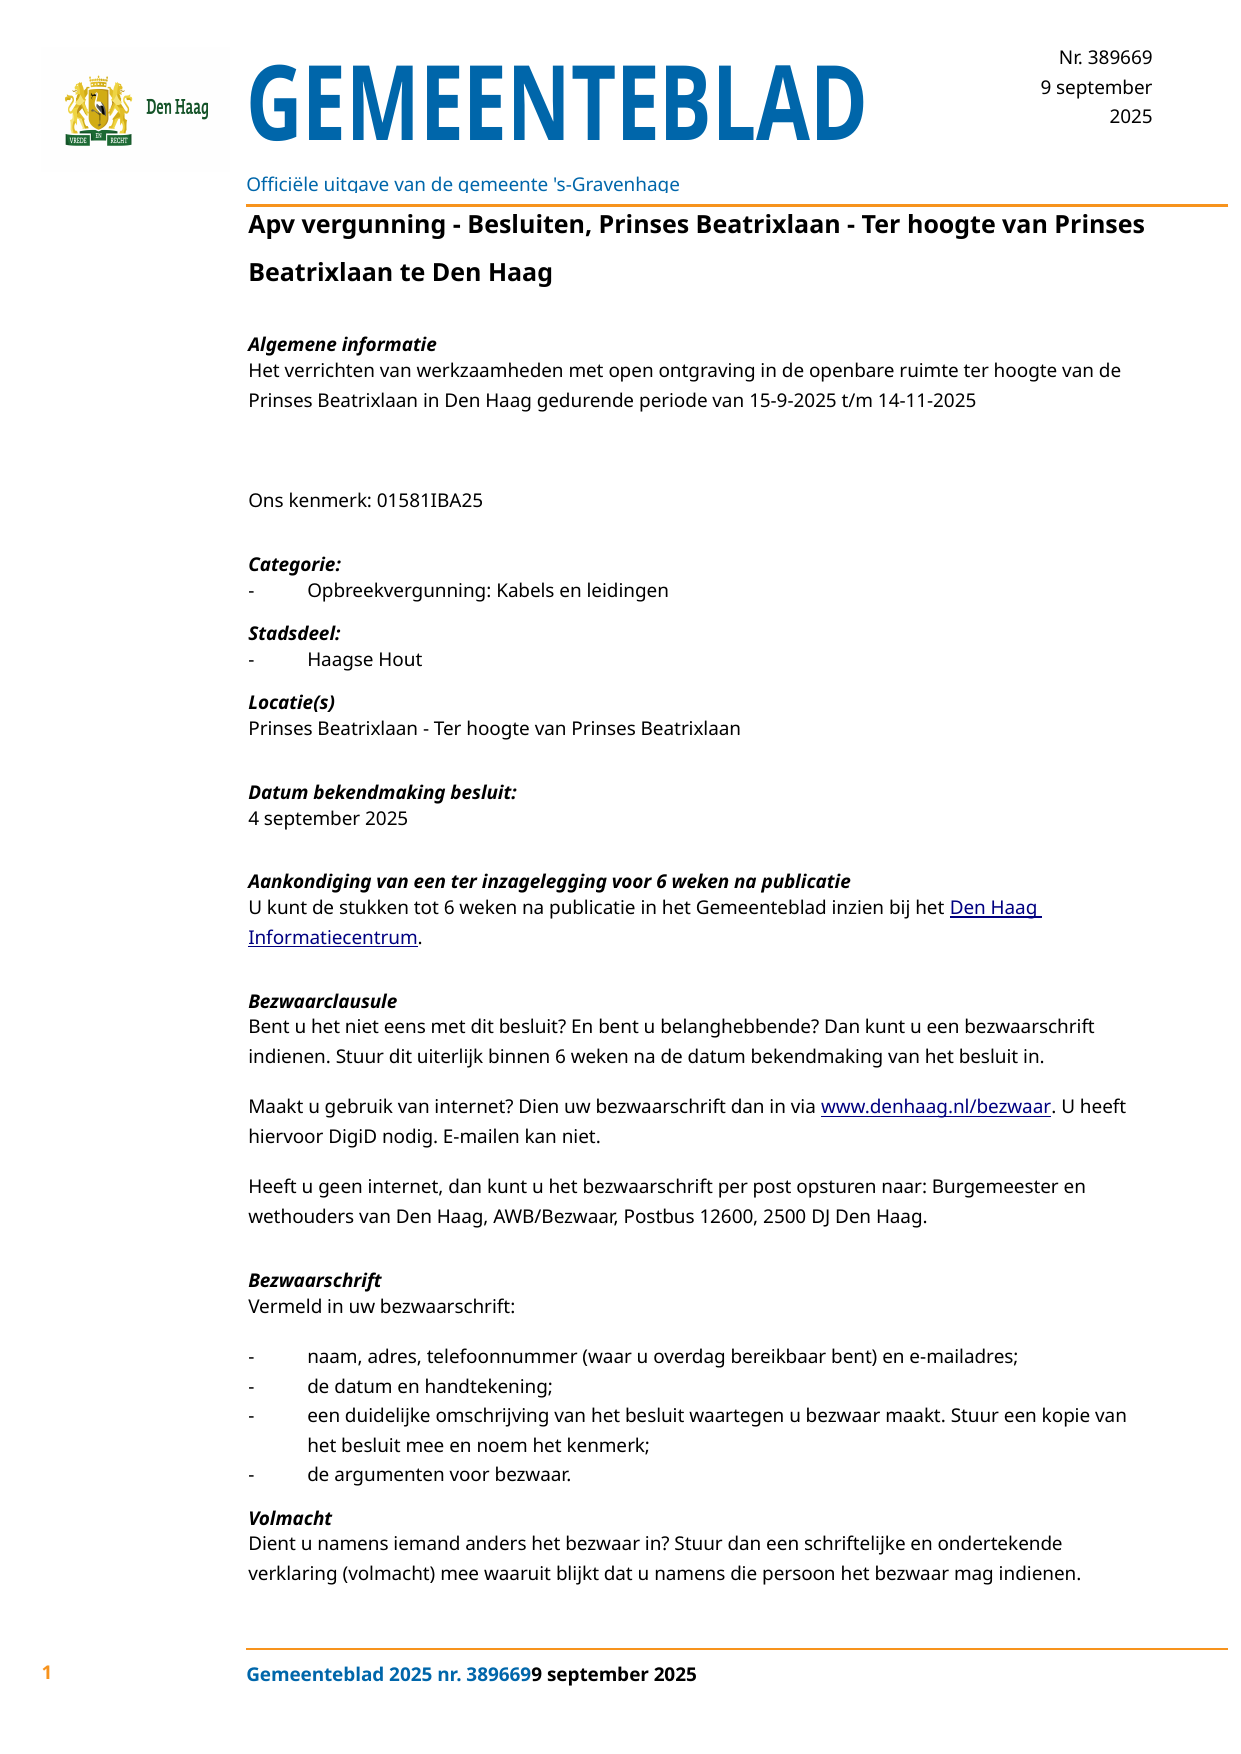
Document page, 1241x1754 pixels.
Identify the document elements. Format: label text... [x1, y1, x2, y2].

text Maakt u gebruik van internet? Dien uw bezwaarschrift dan in via www.denhaag.nl/bezwaar. U heeft hiervoor DigiD nodig. E-mailen kan niet. [248, 1094, 1152, 1149]
text Volmacht [248, 1505, 1152, 1531]
list een duidelijke omschrijving van het besluit waartegen u bezwaar maakt. Stuur een kopie van het besluit mee en noem het kenmerk; [248, 1402, 1152, 1458]
text Stadsdeel: [248, 620, 1152, 646]
text Heeft u geen internet, dan kunt u het bezwaarschrift per post opsturen naar: Burgemeester en wethouders van Den Haag, AWB/Bezwaar, Postbus 12600, 2500 DJ Den Haag. [248, 1174, 1152, 1229]
text U kunt de stukken tot 6 weken na publicatie in het Gemeenteblad inzien bij het Den Haag Informatiecentrum. [248, 894, 1152, 950]
text Locatie(s) [248, 689, 1152, 715]
list Haagse Hout [248, 646, 1152, 672]
picture [41, 47, 231, 172]
text Aankondiging van een ter inzagelegging voor 6 weken na publicatie [248, 869, 1152, 894]
text Vermeld in uw bezwaarschrift: [248, 1293, 1152, 1319]
text Bezwaarclausule [248, 988, 1152, 1014]
list Opbreekvergunning: Kabels en leidingen [248, 577, 1152, 603]
text Prinses Beatrixlaan - Ter hoogte van Prinses Beatrixlaan [248, 715, 1152, 741]
text Datum bekendmaking besluit: [248, 779, 1152, 805]
text Dient u namens iemand anders het bezwaar in? Stuur dan een schriftelijke en ondertekende verklaring (volmacht) mee waaruit blijkt dat u namens die persoon het bezwaar mag indienen. [248, 1531, 1152, 1586]
text Apv vergunning - Besluiten, Prinses Beatrixlaan - Ter hoogte van Prinses Beatrixlaan te Den Haag [248, 207, 1152, 288]
text Bezwaarschrift [248, 1267, 1152, 1293]
text 4 september 2025 [248, 805, 1152, 830]
text Algemene informatie [248, 331, 1152, 357]
list naam, adres, telefoonnummer (waar u overdag bereikbaar bent) en e-mailadres; [248, 1343, 1152, 1369]
text Het verrichten van werkzaamheden met open ontgraving in de openbare ruimte ter hoogte van de Prinses Beatrixlaan in Den Haag gedurende periode van 15-9-2025 t/m 14-11-2025 [248, 357, 1152, 412]
list de datum en handtekening; [248, 1373, 1152, 1399]
text Categorie: [248, 552, 1152, 577]
text Ons kenmerk: 01581IBA25 [248, 488, 1152, 513]
list de argumenten voor bezwaar. [248, 1462, 1152, 1487]
text Bent u het niet eens met dit besluit? En bent u belanghebbende? Dan kunt u een bezwaarschrift indienen. Stuur dit uiterlijk binnen 6 weken na de datum bekendmaking van het besluit in. [248, 1014, 1152, 1069]
